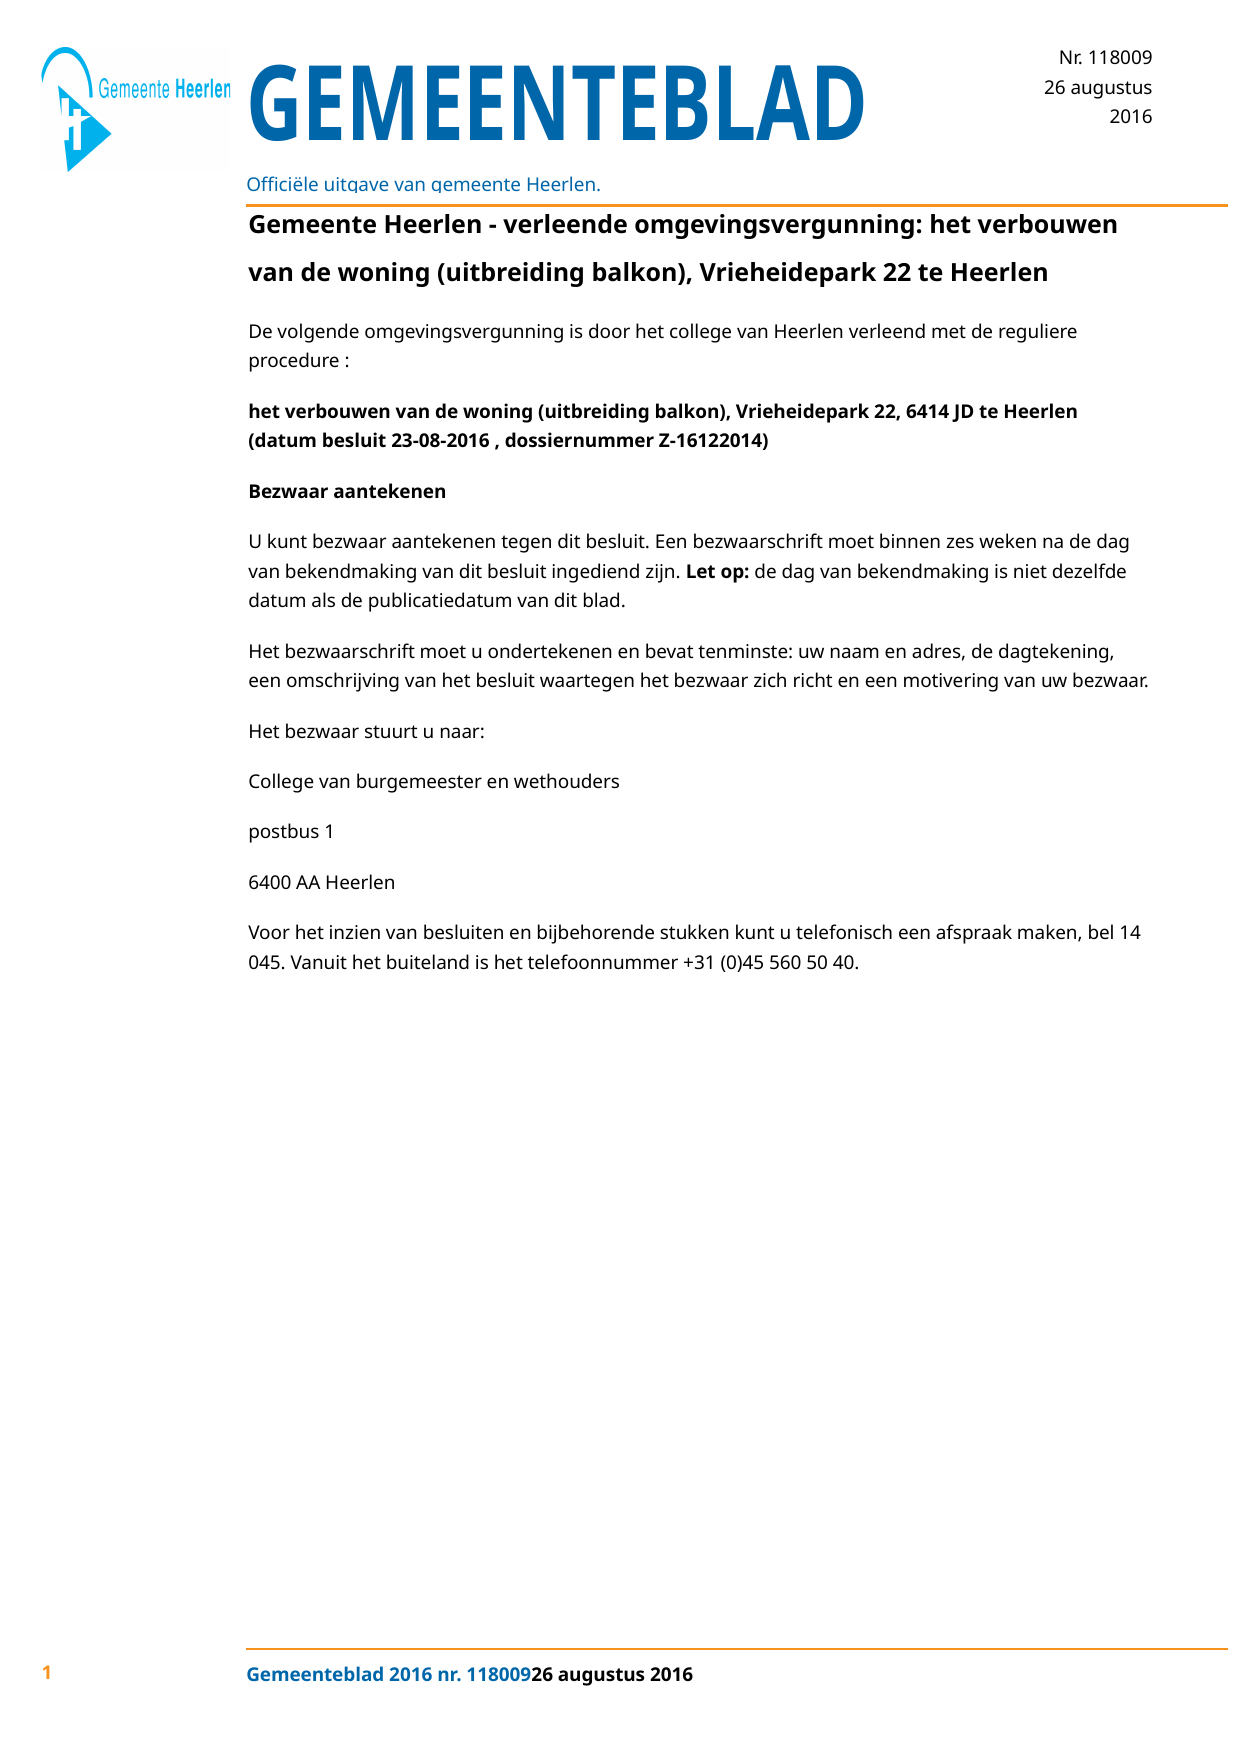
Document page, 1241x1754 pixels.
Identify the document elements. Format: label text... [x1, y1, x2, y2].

text Het bezwaar stuurt u naar: [248, 718, 1152, 744]
text De volgende omgevingsvergunning is door het college van Heerlen verleend met de reguliere procedure : [248, 318, 1152, 373]
text College van burgemeester en wethouders [248, 768, 1152, 794]
text 6400 AA Heerlen [248, 869, 1152, 895]
text het verbouwen van de woning (uitbreiding balkon), Vrieheidepark 22, 6414 JD te Heerlen (datum besluit 23-08-2016 , dossiernummer Z-16122014) [248, 398, 1152, 453]
picture [41, 47, 231, 172]
picture [41, 47, 58, 70]
text postbus 1 [248, 819, 1152, 844]
text U kunt bezwaar aantekenen tegen dit besluit. Een bezwaarschrift moet binnen zes weken na de dag van bekendmaking van dit besluit ingediend zijn. Let op: de dag van bekendmaking is niet dezelfde datum als de publicatiedatum van dit blad. [248, 528, 1152, 613]
text Bezwaar aantekenen [248, 478, 1152, 504]
text Gemeente Heerlen - verleende omgevingsvergunning: het verbouwen van de woning (uitbreiding balkon), Vrieheidepark 22 te Heerlen [248, 207, 1152, 288]
text Het bezwaarschrift moet u ondertekenen en bevat tenminste: uw naam en adres, de dagtekening, een omschrijving van het besluit waartegen het bezwaar zich richt en een motivering van uw bezwaar. [248, 638, 1152, 693]
text Voor het inzien van besluiten en bijbehorende stukken kunt u telefonisch een afspraak maken, bel 14 045. Vanuit het buiteland is het telefoonnummer +31 (0)45 560 50 40. [248, 919, 1152, 975]
